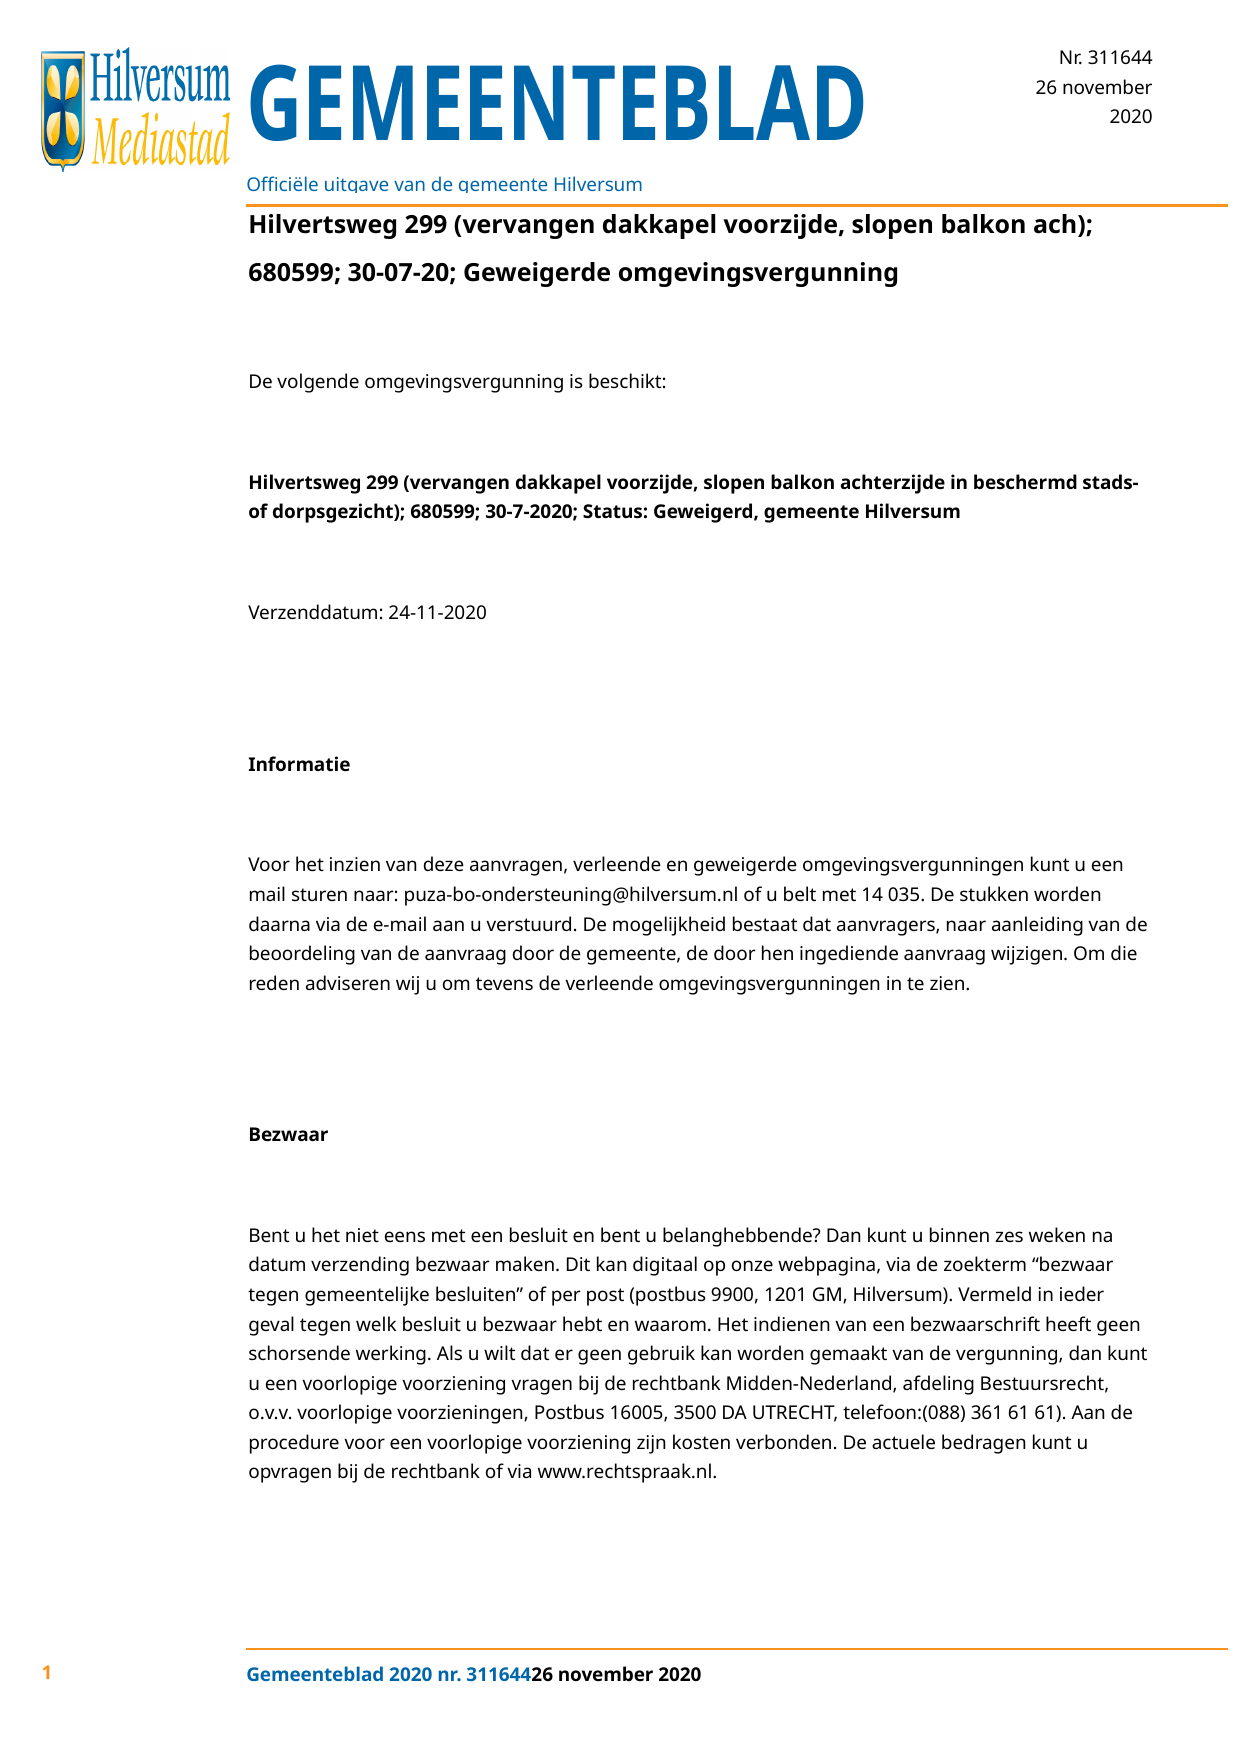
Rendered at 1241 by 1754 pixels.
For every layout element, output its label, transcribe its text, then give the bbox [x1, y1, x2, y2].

text Hilvertsweg 299 (vervangen dakkapel voorzijde, slopen balkon ach); 680599; 30-07-20; Geweigerde omgevingsvergunning [248, 207, 1152, 288]
text Verzenddatum: 24-11-2020 [248, 599, 1152, 625]
text Voor het inzien van deze aanvragen, verleende en geweigerde omgevingsvergunningen kunt u een mail sturen naar: puza-bo-ondersteuning@hilversum.nl of u belt met 14 035. De stukken worden daarna via de e-mail aan u verstuurd. De mogelijkheid bestaat dat aanvragers, naar aanleiding van de beoordeling van de aanvraag door de gemeente, de door hen ingediende aanvraag wijzigen. Om die reden adviseren wij u om tevens de verleende omgevingsvergunningen in te zien. [248, 852, 1152, 996]
text Bezwaar [248, 1121, 1152, 1147]
text Hilvertsweg 299 (vervangen dakkapel voorzijde, slopen balkon achterzijde in beschermd stads- of dorpsgezicht); 680599; 30-7-2020; Status: Geweigerd, gemeente Hilversum [248, 469, 1152, 524]
text De volgende omgevingsvergunning is beschikt: [248, 368, 1152, 394]
text Bent u het niet eens met een besluit en bent u belanghebbende? Dan kunt u binnen zes weken na datum verzending bezwaar maken. Dit kan digitaal op onze webpagina, via de zoekterm “bezwaar tegen gemeentelijke besluiten” of per post (postbus 9900, 1201 GM, Hilversum). Vermeld in ieder geval tegen welk besluit u bezwaar hebt en waarom. Het indienen van een bezwaarschrift heeft geen schorsende werking. Als u wilt dat er geen gebruik kan worden gemaakt van de vergunning, dan kunt u een voorlopige voorziening vragen bij de rechtbank Midden-Nederland, afdeling Bestuursrecht, o.v.v. voorlopige voorzieningen, Postbus 16005, 3500 DA UTRECHT, telefoon:(088) 361 61 61). Aan de procedure voor een voorlopige voorziening zijn kosten verbonden. De actuele bedragen kunt u opvragen bij de rechtbank of via www.rechtspraak.nl. [248, 1222, 1152, 1484]
picture [41, 47, 231, 172]
text Informatie [248, 751, 1152, 777]
